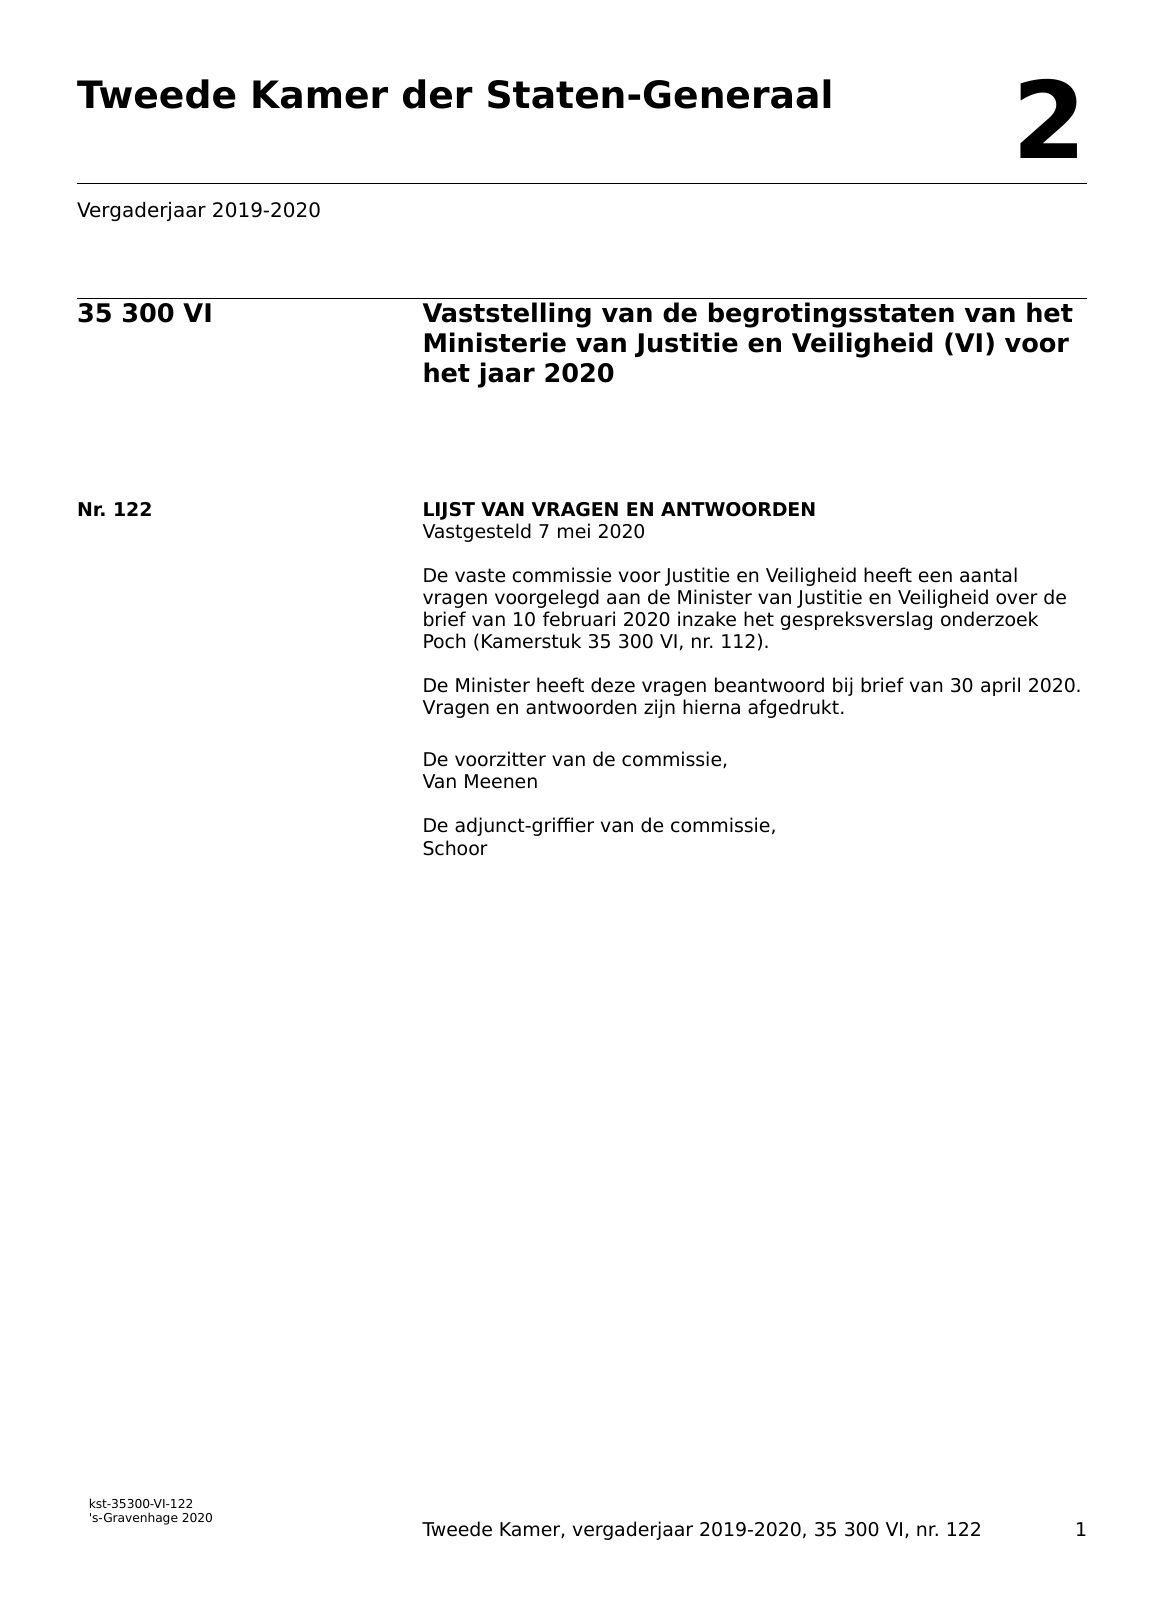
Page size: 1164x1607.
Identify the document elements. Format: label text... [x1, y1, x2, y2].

table_header 2 [886, 59, 1087, 183]
text kst-35300-VI-122 [88, 1497, 323, 1511]
subtitle 35 300 VI Vaststelling van de begrotingsstaten van het Ministerie van Justitie en Veiligheid (VI) voor het jaar 2020 [77, 299, 1087, 388]
subtitle Nr. 122 LIJST VAN VRAGEN EN ANTWOORDEN [77, 499, 1087, 521]
text De voorzitter van de commissie, Van Meenen [422, 749, 1087, 793]
text De adjunct-griffier van de commissie, Schoor [422, 815, 1087, 859]
table_cell Vergaderjaar 2019-2020 [77, 184, 1087, 298]
text Vastgesteld 7 mei 2020 [422, 521, 1087, 543]
table_header Tweede Kamer der Staten-Generaal [77, 59, 886, 183]
text De Minister heeft deze vragen beantwoord bij brief van 30 april 2020. Vragen en antwoorden zijn hierna afgedrukt. [422, 675, 1087, 719]
text 's-Gravenhage 2020 [88, 1511, 323, 1525]
text De vaste commissie voor Justitie en Veiligheid heeft een aantal vragen voorgelegd aan de Minister van Justitie en Veiligheid over de brief van 10 februari 2020 inzake het gespreksverslag onderzoek Poch (Kamerstuk 35 300 VI, nr. 112). [422, 565, 1087, 653]
